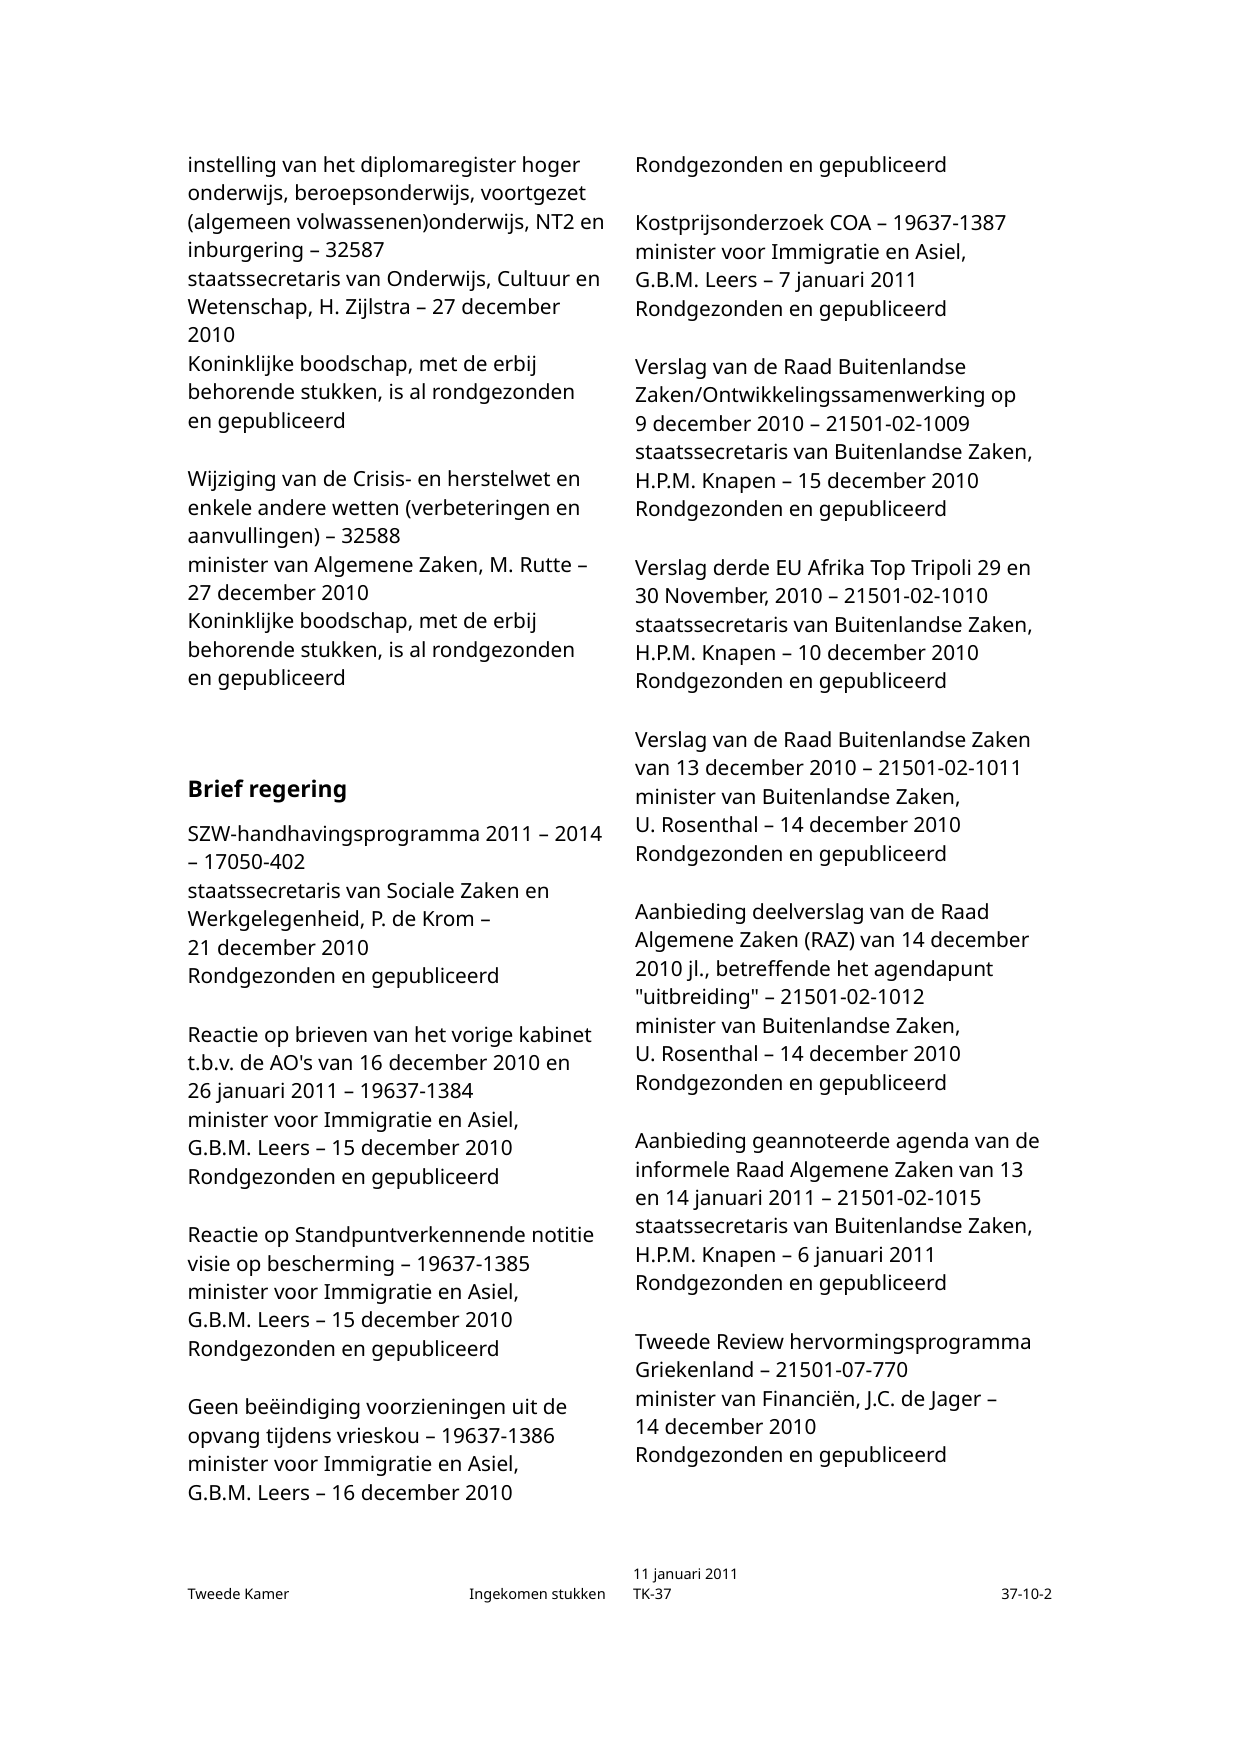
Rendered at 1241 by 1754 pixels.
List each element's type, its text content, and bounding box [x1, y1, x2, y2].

text minister voor Immigratie en Asiel, G.B.M. Leers – 16 december 2010 [187, 1449, 605, 1506]
text Rondgezonden en gepubliceerd [635, 494, 1053, 523]
text SZW-handhavingsprogramma 2011 – 2014 – 17050-402 [187, 819, 605, 876]
text Reactie op brieven van het vorige kabinet t.b.v. de AO's van 16 december 2010 en 26 januari 2011 – 19637-1384 [187, 1020, 605, 1105]
text minister van Financiën, J.C. de Jager – 14 december 2010 [635, 1384, 1053, 1441]
text staatssecretaris van Buitenlandse Zaken, H.P.M. Knapen – 10 december 2010 [635, 610, 1053, 667]
text minister van Buitenlandse Zaken, U. Rosenthal – 14 december 2010 [635, 1011, 1053, 1068]
text minister van Buitenlandse Zaken, U. Rosenthal – 14 december 2010 [635, 782, 1053, 839]
text Rondgezonden en gepubliceerd [635, 667, 1053, 695]
text Verslag van de Raad Buitenlandse Zaken van 13 december 2010 – 21501-02-1011 [635, 725, 1053, 782]
text Rondgezonden en gepubliceerd [635, 150, 1053, 178]
text Rondgezonden en gepubliceerd [635, 1441, 1053, 1469]
text staatssecretaris van Buitenlandse Zaken, H.P.M. Knapen – 15 december 2010 [635, 437, 1053, 494]
text Koninklijke boodschap, met de erbij behorende stukken, is al rondgezonden en gepubliceerd [187, 607, 605, 692]
text  [187, 722, 605, 750]
text Rondgezonden en gepubliceerd [635, 1268, 1053, 1297]
text Rondgezonden en gepubliceerd [635, 839, 1053, 867]
text Kostprijsonderzoek COA – 19637-1387 [635, 208, 1053, 237]
text instelling van het diplomaregister hoger onderwijs, beroepsonderwijs, voortgezet (algemeen volwassenen)onderwijs, NT2 en inburgering – 32587 [187, 150, 605, 264]
subtitle Brief regering [187, 773, 605, 804]
text Verslag derde EU Afrika Top Tripoli 29 en 30 November, 2010 – 21501-02-1010 [635, 553, 1053, 610]
text Rondgezonden en gepubliceerd [187, 1162, 605, 1190]
text minister van Algemene Zaken, M. Rutte – 27 december 2010 [187, 550, 605, 607]
text Rondgezonden en gepubliceerd [635, 294, 1053, 322]
text Rondgezonden en gepubliceerd [187, 961, 605, 990]
text Aanbieding geannoteerde agenda van de informele Raad Algemene Zaken van 13 en 14 januari 2011 – 21501-02-1015 [635, 1126, 1053, 1212]
text Geen beëindiging voorzieningen uit de opvang tijdens vrieskou – 19637-1386 [187, 1392, 605, 1449]
text minister voor Immigratie en Asiel, G.B.M. Leers – 7 januari 2011 [635, 237, 1053, 294]
text Reactie op Standpuntverkennende notitie visie op bescherming – 19637-1385 [187, 1220, 605, 1277]
text Rondgezonden en gepubliceerd [635, 1068, 1053, 1096]
text staatssecretaris van Buitenlandse Zaken, H.P.M. Knapen – 6 januari 2011 [635, 1212, 1053, 1268]
text staatssecretaris van Sociale Zaken en Werkgelegenheid, P. de Krom – 21 december 2010 [187, 876, 605, 961]
text Rondgezonden en gepubliceerd [187, 1334, 605, 1362]
text Aanbieding deelverslag van de Raad Algemene Zaken (RAZ) van 14 december 2010 jl., betreffende het agendapunt "uitbreiding" – 21501-02-1012 [635, 897, 1053, 1011]
text Koninklijke boodschap, met de erbij behorende stukken, is al rondgezonden en gepubliceerd [187, 349, 605, 434]
text minister voor Immigratie en Asiel, G.B.M. Leers – 15 december 2010 [187, 1105, 605, 1162]
text Verslag van de Raad Buitenlandse Zaken/Ontwikkelingssamenwerking op 9 december 2010 – 21501-02-1009 [635, 352, 1053, 437]
text Wijziging van de Crisis- en herstelwet en enkele andere wetten (verbeteringen en aanvullingen) – 32588 [187, 464, 605, 550]
text minister voor Immigratie en Asiel, G.B.M. Leers – 15 december 2010 [187, 1277, 605, 1334]
text Tweede Review hervormingsprogramma Griekenland – 21501-07-770 [635, 1327, 1053, 1384]
text staatssecretaris van Onderwijs, Cultuur en Wetenschap, H. Zijlstra – 27 december 2010 [187, 264, 605, 349]
